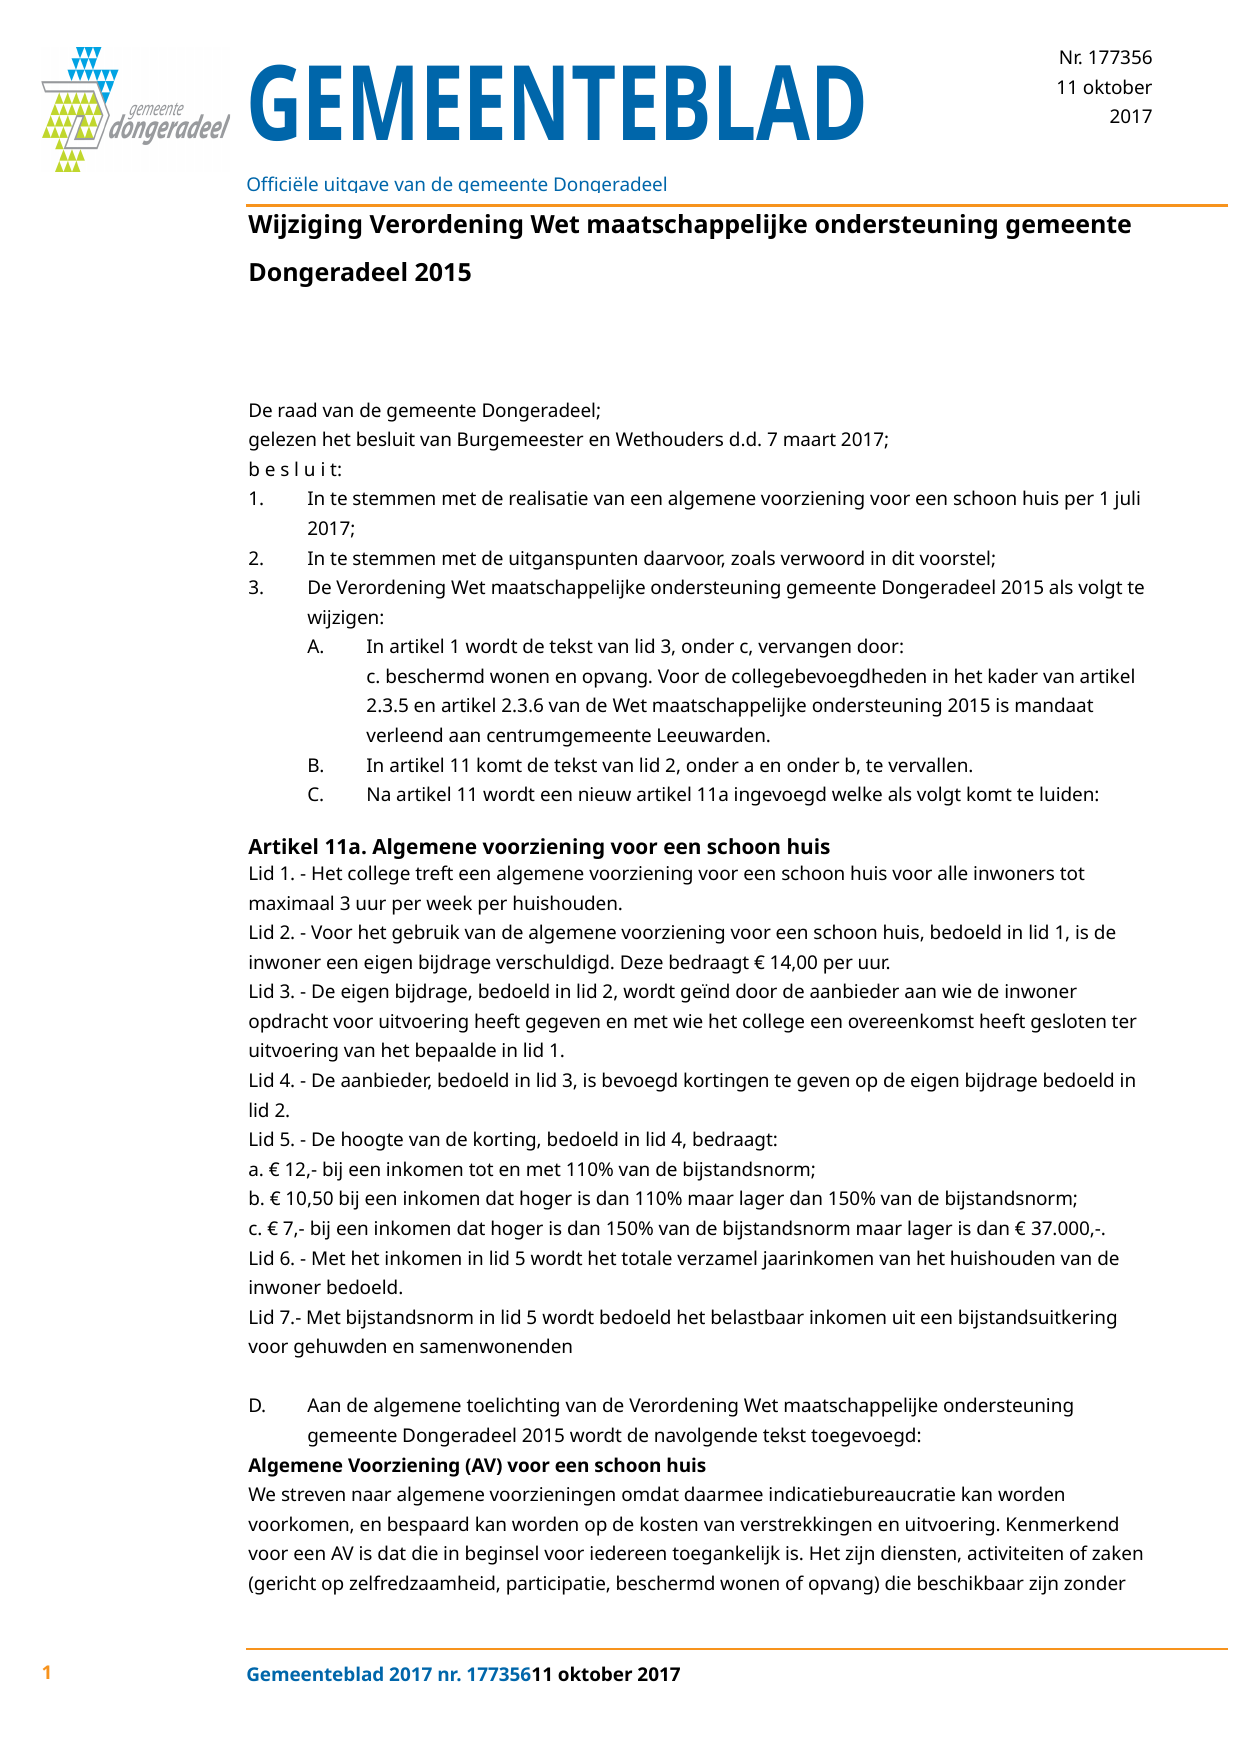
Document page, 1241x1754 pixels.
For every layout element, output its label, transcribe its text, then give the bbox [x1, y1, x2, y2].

text a. € 12,- bij een inkomen tot en met 110% van de bijstandsnorm; [248, 1156, 1152, 1182]
text b. € 10,50 bij een inkomen dat hoger is dan 110% maar lager dan 150% van de bijstandsnorm; [248, 1186, 1152, 1211]
text b e s l u i t: [248, 456, 1152, 482]
list In artikel 1 wordt de tekst van lid 3, onder c, vervangen door: [307, 633, 1152, 659]
text Lid 5. - De hoogte van de korting, bedoeld in lid 4, bedraagt: [248, 1126, 1152, 1152]
text gelezen het besluit van Burgemeester en Wethouders d.d. 7 maart 2017; [248, 426, 1152, 452]
list c. beschermd wonen en opvang. Voor de collegebevoegdheden in het kader van artikel 2.3.5 en artikel 2.3.6 van de Wet maatschappelijke ondersteuning 2015 is mandaat verleend aan centrumgemeente Leeuwarden. [307, 663, 1152, 748]
text Lid 4. - De aanbieder, bedoeld in lid 3, is bevoegd kortingen te geven op de eigen bijdrage bedoeld in lid 2. [248, 1067, 1152, 1123]
text Lid 7.- Met bijstandsnorm in lid 5 wordt bedoeld het belastbaar inkomen uit een bijstandsuitkering voor gehuwden en samenwonenden [248, 1304, 1152, 1359]
list Aan de algemene toelichting van de Verordening Wet maatschappelijke ondersteuning gemeente Dongeradeel 2015 wordt de navolgende tekst toegevoegd: [248, 1393, 1152, 1448]
text Lid 1. - Het college treft een algemene voorziening voor een schoon huis voor alle inwoners tot maximaal 3 uur per week per huishouden. [248, 860, 1152, 916]
list In artikel 11 komt de tekst van lid 2, onder a en onder b, te vervallen. [307, 752, 1152, 777]
text We streven naar algemene voorzieningen omdat daarmee indicatiebureaucratie kan worden voorkomen, en bespaard kan worden op de kosten van verstrekkingen en uitvoering. Kenmerkend voor een AV is dat die in beginsel voor iedereen toegankelijk is. Het zijn diensten, activiteiten of zaken (gericht op zelfredzaamheid, participatie, beschermd wonen of opvang) die beschikbaar zijn zonder [248, 1481, 1152, 1596]
list Na artikel 11 wordt een nieuw artikel 11a ingevoegd welke als volgt komt te luiden: [307, 781, 1152, 807]
text Lid 6. - Met het inkomen in lid 5 wordt het totale verzamel jaarinkomen van het huishouden van de inwoner bedoeld. [248, 1245, 1152, 1300]
picture [99, 72, 104, 80]
picture [41, 47, 231, 172]
picture [107, 73, 113, 80]
text Lid 2. - Voor het gebruik van de algemene voorziening voor een schoon huis, bedoeld in lid 1, is de inwoner een eigen bijdrage verschuldigd. Deze bedraagt € 14,00 per uur. [248, 919, 1152, 975]
list De Verordening Wet maatschappelijke ondersteuning gemeente Dongeradeel 2015 als volgt te wijzigen: [248, 574, 1152, 629]
list In te stemmen met de realisatie van een algemene voorziening voor een schoon huis per 1 juli 2017; [248, 486, 1152, 541]
text De raad van de gemeente Dongeradeel; [248, 397, 1152, 422]
list In te stemmen met de uitganspunten daarvoor, zoals verwoord in dit voorstel; [248, 545, 1152, 570]
text Algemene Voorziening (AV) voor een schoon huis [248, 1452, 1152, 1478]
text Lid 3. - De eigen bijdrage, bedoeld in lid 2, wordt geïnd door de aanbieder aan wie de inwoner opdracht voor uitvoering heeft gegeven en met wie het college een overeenkomst heeft gesloten ter uitvoering van het bepaalde in lid 1. [248, 978, 1152, 1063]
text c. € 7,- bij een inkomen dat hoger is dan 150% van de bijstandsnorm maar lager is dan € 37.000,-. [248, 1215, 1152, 1241]
text Wijziging Verordening Wet maatschappelijke ondersteuning gemeente Dongeradeel 2015 [248, 207, 1152, 288]
text Artikel 11a. Algemene voorziening voor een schoon huis [248, 832, 1152, 860]
